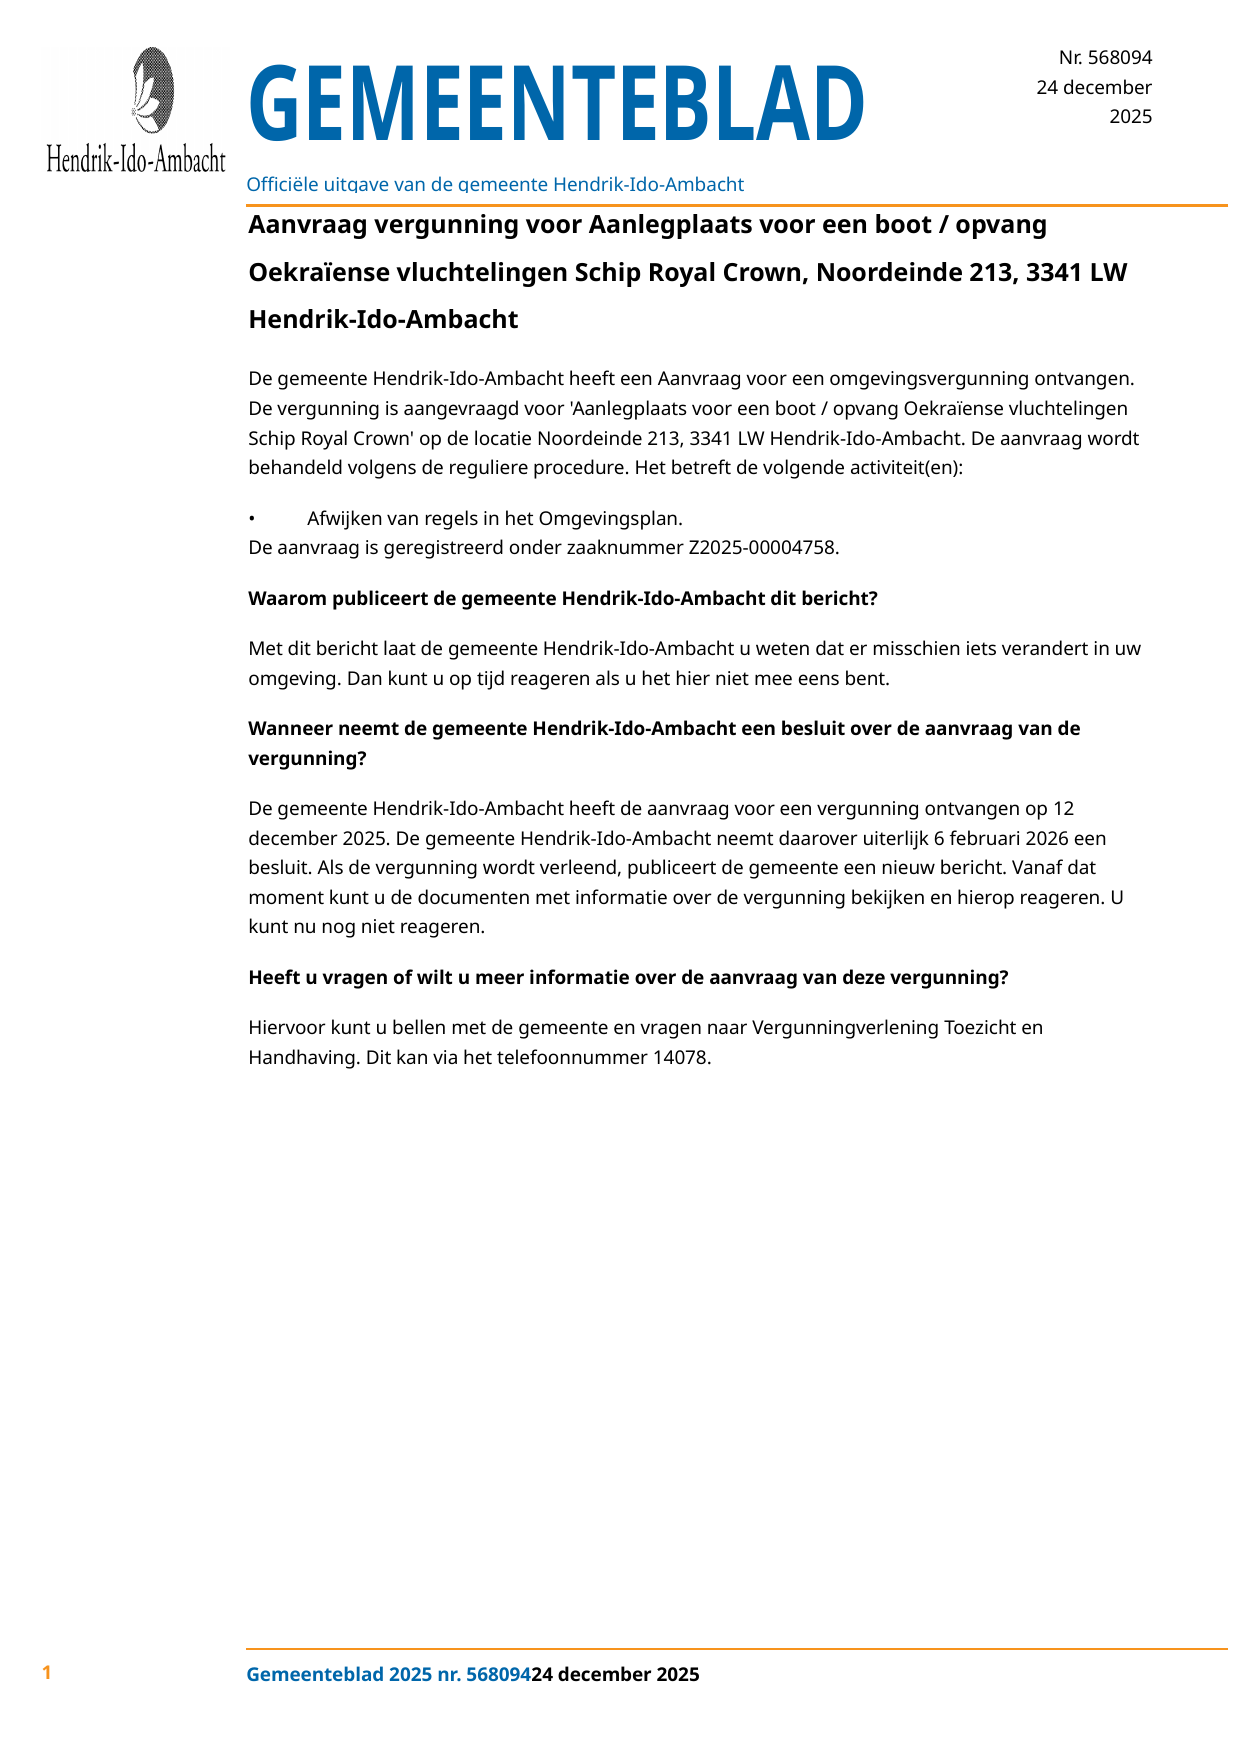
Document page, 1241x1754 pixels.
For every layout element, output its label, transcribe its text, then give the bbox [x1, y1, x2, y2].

list Afwijken van regels in het Omgevingsplan. [248, 505, 1152, 530]
text De gemeente Hendrik-Ido-Ambacht heeft een Aanvraag voor een omgevingsvergunning ontvangen. De vergunning is aangevraagd voor 'Aanlegplaats voor een boot / opvang Oekraïense vluchtelingen Schip Royal Crown' op de locatie Noordeinde 213, 3341 LW Hendrik-Ido-Ambacht. De aanvraag wordt behandeld volgens de reguliere procedure. Het betreft de volgende activiteit(en): [248, 366, 1152, 480]
text Heeft u vragen of wilt u meer informatie over de aanvraag van deze vergunning? [248, 964, 1152, 989]
text De aanvraag is geregistreerd onder zaaknummer Z2025-00004758. [248, 534, 1152, 560]
text Wanneer neemt de gemeente Hendrik-Ido-Ambacht een besluit over de aanvraag van de vergunning? [248, 715, 1152, 770]
text De gemeente Hendrik-Ido-Ambacht heeft de aanvraag voor een vergunning ontvangen op 12 december 2025. De gemeente Hendrik-Ido-Ambacht neemt daarover uiterlijk 6 februari 2026 een besluit. Als de vergunning wordt verleend, publiceert de gemeente een nieuw bericht. Vanaf dat moment kunt u de documenten met informatie over de vergunning bekijken en hierop reageren. U kunt nu nog niet reageren. [248, 795, 1152, 939]
text Met dit bericht laat de gemeente Hendrik-Ido-Ambacht u weten dat er misschien iets verandert in uw omgeving. Dan kunt u op tijd reageren als u het hier niet mee eens bent. [248, 635, 1152, 690]
text Aanvraag vergunning voor Aanlegplaats voor een boot / opvang Oekraïense vluchtelingen Schip Royal Crown, Noordeinde 213, 3341 LW Hendrik-Ido-Ambacht [248, 207, 1152, 336]
picture [41, 47, 231, 172]
text Hiervoor kunt u bellen met de gemeente en vragen naar Vergunningverlening Toezicht en Handhaving. Dit kan via het telefoonnummer 14078. [248, 1014, 1152, 1069]
text Waarom publiceert de gemeente Hendrik-Ido-Ambacht dit bericht? [248, 585, 1152, 610]
